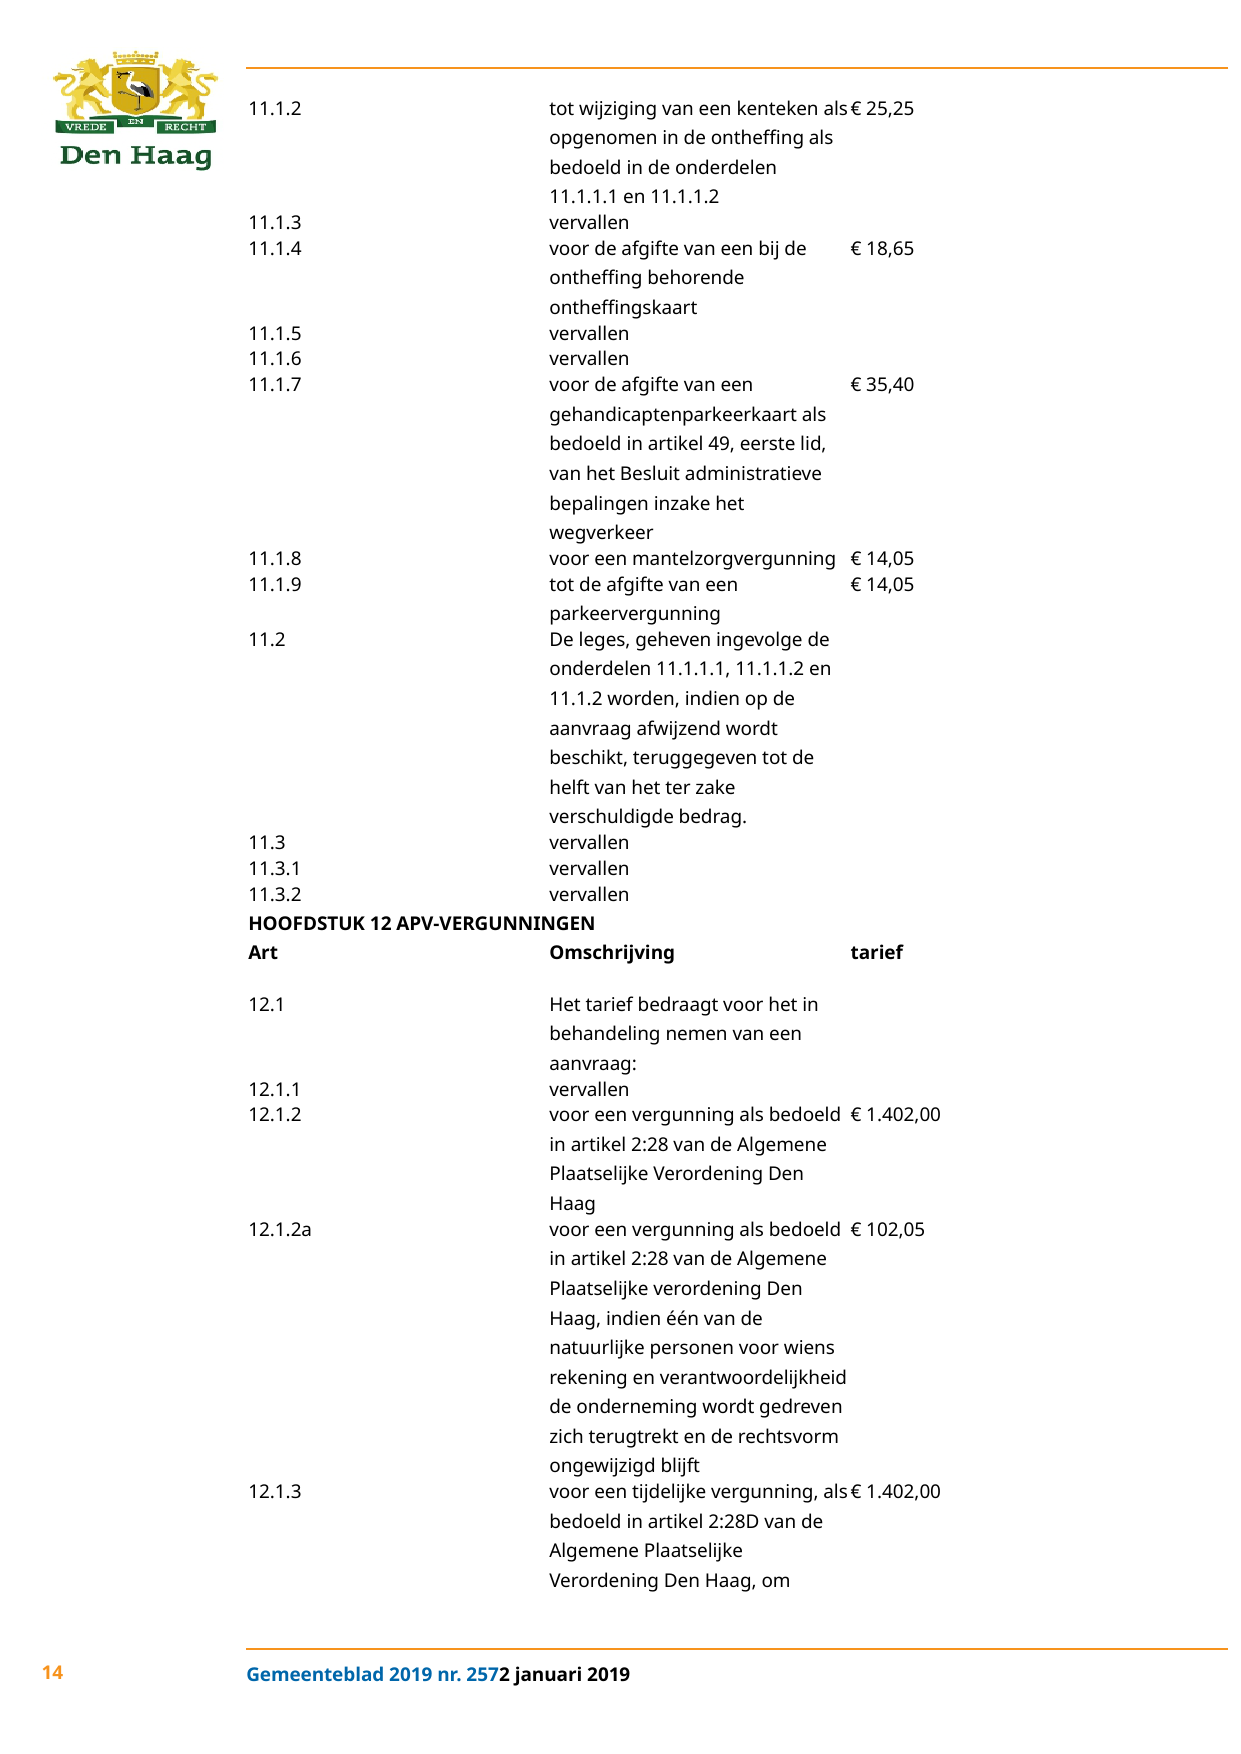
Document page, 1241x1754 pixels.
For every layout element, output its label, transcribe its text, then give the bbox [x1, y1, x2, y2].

table_cell 12.1.2 [248, 1101, 549, 1216]
table_cell 11.1.6 [248, 346, 549, 371]
table_cell € 35,40 [850, 371, 1152, 545]
table_cell voor een tijdelijke vergunning, als bedoeld in artikel 2:28D van de Algemene Plaatselijke Verordening Den Haag, om [549, 1478, 850, 1593]
table_cell 11.3.2 [248, 881, 549, 906]
table_cell 11.3 [248, 829, 549, 855]
table_header Omschrijving [549, 939, 850, 965]
table_cell vervallen [549, 881, 850, 906]
table_header [850, 991, 1152, 1076]
table_cell € 18,65 [850, 235, 1152, 320]
table_cell 12.1.3 [248, 1478, 549, 1593]
table_cell [248, 965, 549, 991]
table_cell € 14,05 [850, 545, 1152, 571]
table_cell 11.1.4 [248, 235, 549, 320]
table_cell voor een mantelzorgvergunning [549, 545, 850, 571]
table_cell 12.1.2a [248, 1216, 549, 1478]
table_cell 11.2 [248, 626, 549, 829]
table_cell € 25,25 [850, 95, 1152, 209]
table_cell € 1.402,00 [850, 1101, 1152, 1216]
table_cell vervallen [549, 320, 850, 346]
table_cell vervallen [549, 209, 850, 235]
table_cell 11.1.8 [248, 545, 549, 571]
table_cell 11.1.5 [248, 320, 549, 346]
table_cell vervallen [549, 829, 850, 855]
picture [41, 47, 231, 172]
table_cell voor de afgifte van een gehandicaptenparkeerkaart als bedoeld in artikel 49, eerste lid, van het Besluit administratieve bepalingen inzake het wegverkeer [549, 371, 850, 545]
table_cell 12.1.1 [248, 1076, 549, 1101]
table_cell 11.1.9 [248, 571, 549, 626]
table_cell vervallen [549, 346, 850, 371]
text HOOFDSTUK 12 APV-VERGUNNINGEN [248, 910, 1152, 935]
table_cell [850, 855, 1152, 881]
table_cell vervallen [549, 855, 850, 881]
table_cell 11.1.7 [248, 371, 549, 545]
table_cell [850, 626, 1152, 829]
table_cell vervallen [549, 1076, 850, 1101]
table_header 12.1 [248, 991, 549, 1076]
table_cell [850, 1076, 1152, 1101]
table_cell De leges, geheven ingevolge de onderdelen 11.1.1.1, 11.1.1.2 en 11.1.2 worden, indien op de aanvraag afwijzend wordt beschikt, teruggegeven tot de helft van het ter zake verschuldigde bedrag. [549, 626, 850, 829]
table_cell voor een vergunning als bedoeld in artikel 2:28 van de Algemene Plaatselijke Verordening Den Haag [549, 1101, 850, 1216]
table_cell [850, 881, 1152, 906]
table_cell [850, 209, 1152, 235]
table_cell tot de afgifte van een parkeervergunning [549, 571, 850, 626]
table_cell tot wijziging van een kenteken als opgenomen in de ontheffing als bedoeld in de onderdelen 11.1.1.1 en 11.1.1.2 [549, 95, 850, 209]
table_header Art [248, 939, 549, 965]
table_cell 11.1.3 [248, 209, 549, 235]
table_cell € 14,05 [850, 571, 1152, 626]
table_header tarief [850, 939, 1152, 965]
table_header Het tarief bedraagt voor het in behandeling nemen van een aanvraag: [549, 991, 850, 1076]
table_cell 11.1.2 [248, 95, 549, 209]
table_cell [850, 320, 1152, 346]
table_cell voor een vergunning als bedoeld in artikel 2:28 van de Algemene Plaatselijke verordening Den Haag, indien één van de natuurlijke personen voor wiens rekening en verantwoordelijkheid de onderneming wordt gedreven zich terugtrekt en de rechtsvorm ongewijzigd blijft [549, 1216, 850, 1478]
table_cell [850, 346, 1152, 371]
table_cell 11.3.1 [248, 855, 549, 881]
table_cell voor de afgifte van een bij de ontheffing behorende ontheffingskaart [549, 235, 850, 320]
table_cell [850, 829, 1152, 855]
table_cell € 1.402,00 [850, 1478, 1152, 1593]
table_cell € 102,05 [850, 1216, 1152, 1478]
